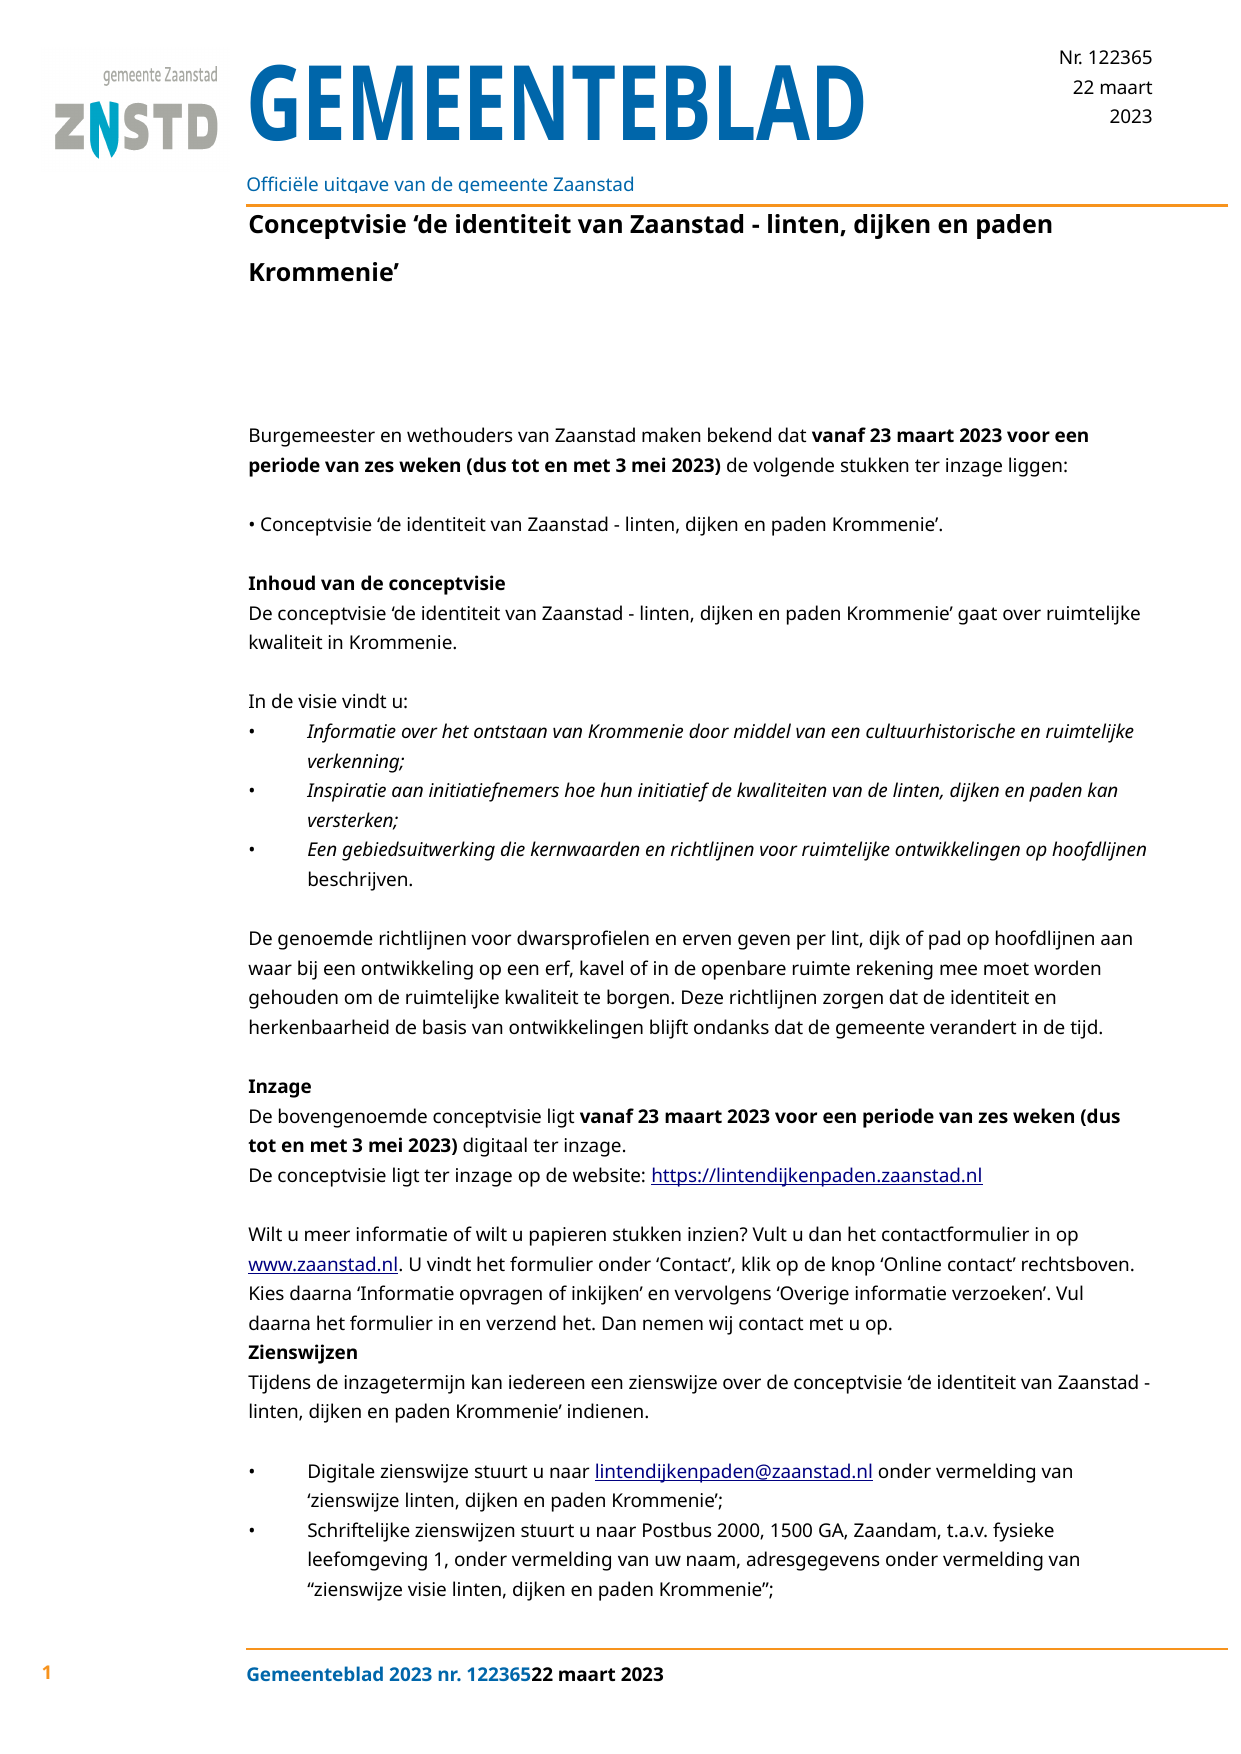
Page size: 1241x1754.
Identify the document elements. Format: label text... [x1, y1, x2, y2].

text Burgemeester en wethouders van Zaanstad maken bekend dat vanaf 23 maart 2023 voor een periode van zes weken (dus tot en met 3 mei 2023) de volgende stukken ter inzage liggen: [248, 422, 1152, 478]
text In de visie vindt u: [248, 689, 1152, 714]
text Kies daarna ‘Informatie opvragen of inkijken’ en vervolgens ‘Overige informatie verzoeken’. Vul daarna het formulier in en verzend het. Dan nemen wij contact met u op. [248, 1280, 1152, 1336]
text Inhoud van de conceptvisie [248, 570, 1152, 596]
list Digitale zienswijze stuurt u naar lintendijkenpaden@zaanstad.nl onder vermelding van ‘zienswijze linten, dijken en paden Krommenie’; [248, 1458, 1152, 1513]
text Conceptvisie ‘de identiteit van Zaanstad - linten, dijken en paden Krommenie’ [248, 207, 1152, 288]
text Wilt u meer informatie of wilt u papieren stukken inzien? Vult u dan het contactformulier in op www.zaanstad.nl. U vindt het formulier onder ‘Contact’, klik op de knop ‘Online contact’ rechtsboven. [248, 1221, 1152, 1277]
text • Conceptvisie ‘de identiteit van Zaanstad - linten, dijken en paden Krommenie’. [248, 511, 1152, 537]
list Een gebiedsuitwerking die kernwaarden en richtlijnen voor ruimtelijke ontwikkelingen op hoofdlijnen beschrijven. [248, 837, 1152, 892]
text De bovengenoemde conceptvisie ligt vanaf 23 maart 2023 voor een periode van zes weken (dus tot en met 3 mei 2023) digitaal ter inzage. [248, 1103, 1152, 1158]
text De genoemde richtlijnen voor dwarsprofielen en erven geven per lint, dijk of pad op hoofdlijnen aan waar bij een ontwikkeling op een erf, kavel of in de openbare ruimte rekening mee moet worden gehouden om de ruimtelijke kwaliteit te borgen. Deze richtlijnen zorgen dat de identiteit en herkenbaarheid de basis van ontwikkelingen blijft ondanks dat de gemeente verandert in de tijd. [248, 925, 1152, 1040]
list Informatie over het ontstaan van Krommenie door middel van een cultuurhistorische en ruimtelijke verkenning; [248, 718, 1152, 774]
list Inspiratie aan initiatiefnemers hoe hun initiatief de kwaliteiten van de linten, dijken en paden kan versterken; [248, 777, 1152, 833]
text Tijdens de inzagetermijn kan iedereen een zienswijze over de conceptvisie ‘de identiteit van Zaanstad - linten, dijken en paden Krommenie’ indienen. [248, 1369, 1152, 1424]
text Zienswijzen [248, 1339, 1152, 1365]
text De conceptvisie ‘de identiteit van Zaanstad - linten, dijken en paden Krommenie’ gaat over ruimtelijke kwaliteit in Krommenie. [248, 600, 1152, 655]
text De conceptvisie ligt ter inzage op de website: https://lintendijkenpaden.zaanstad.nl [248, 1162, 1152, 1188]
text Inzage [248, 1073, 1152, 1099]
picture [41, 47, 231, 172]
list Schriftelijke zienswijzen stuurt u naar Postbus 2000, 1500 GA, Zaandam, t.a.v. fysieke leefomgeving 1, onder vermelding van uw naam, adresgegevens onder vermelding van “zienswijze visie linten, dijken en paden Krommenie”; [248, 1517, 1152, 1602]
